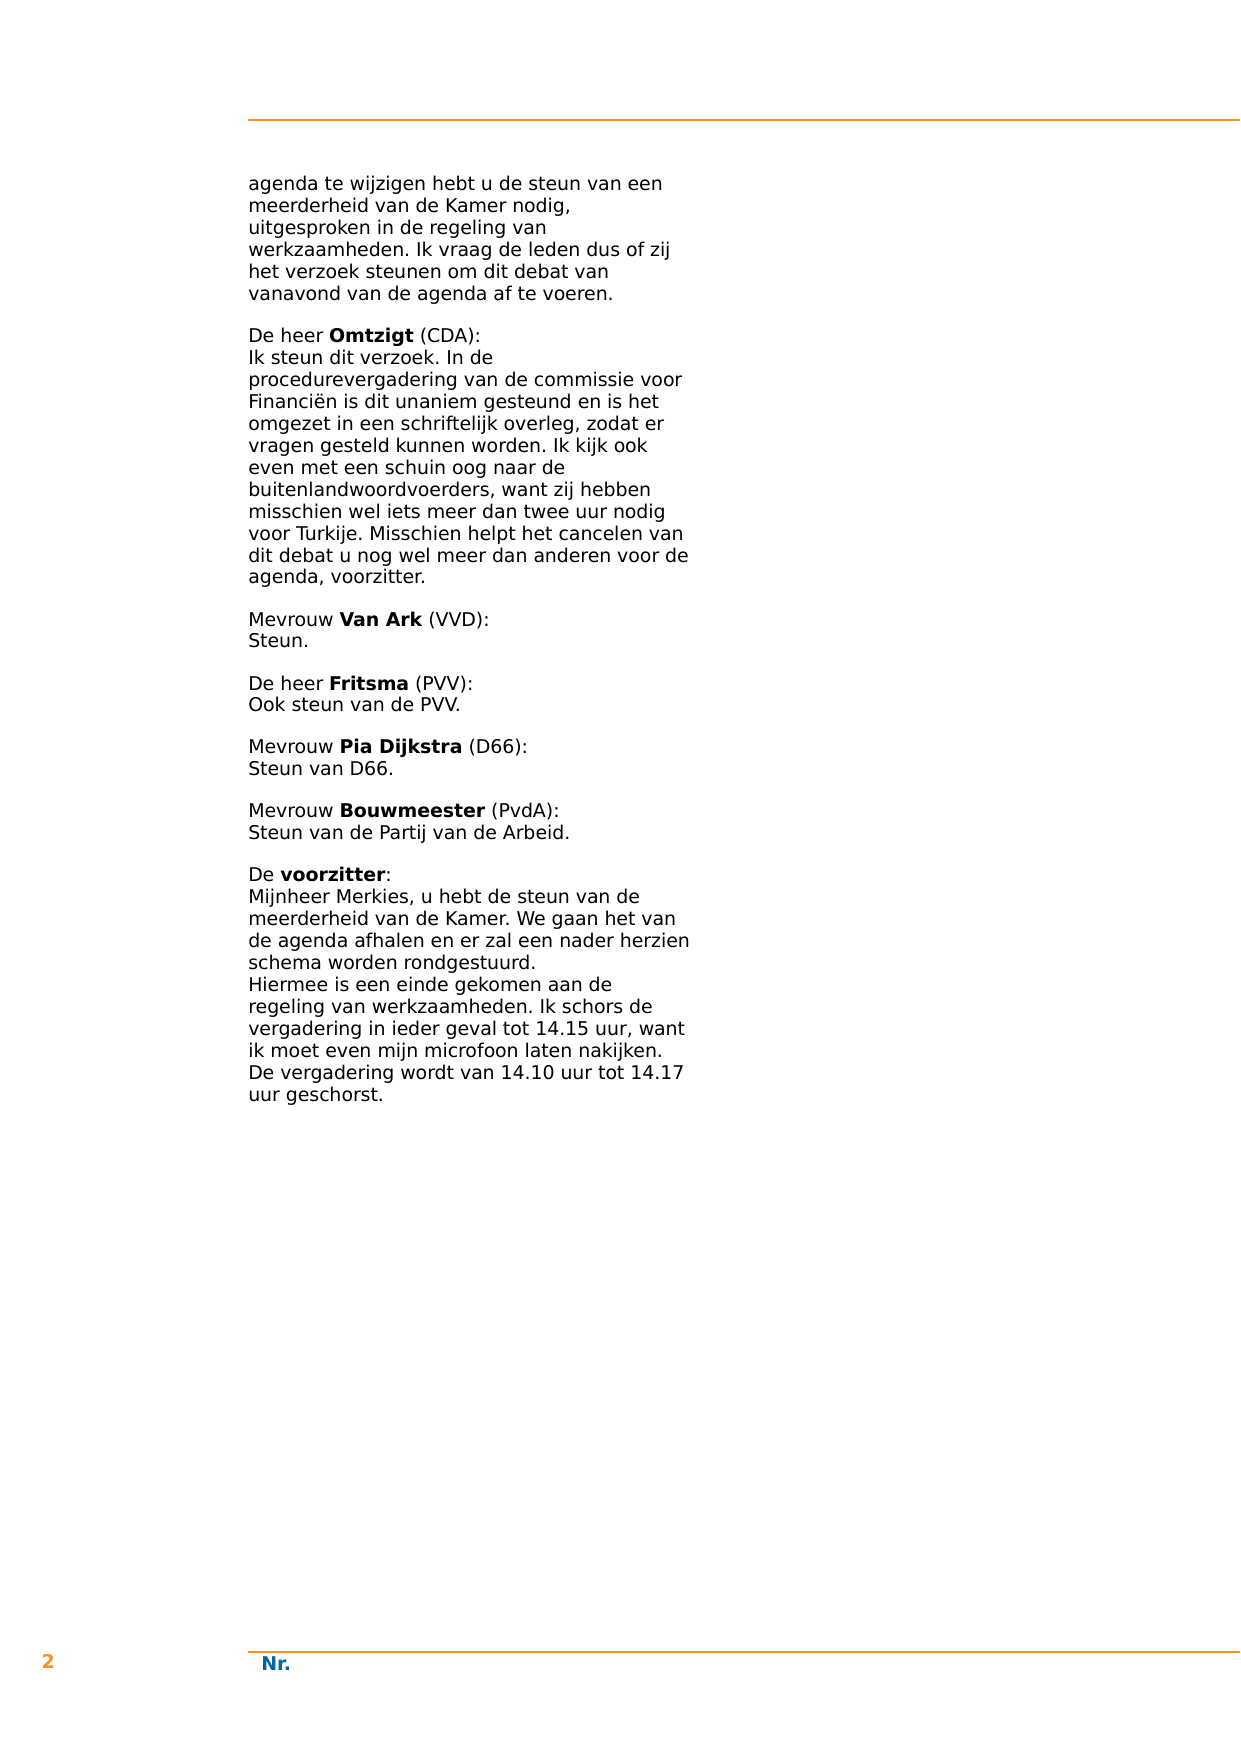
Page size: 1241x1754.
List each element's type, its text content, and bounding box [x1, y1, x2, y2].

text Steun van de Partij van de Arbeid. [248, 822, 691, 844]
text De voorzitter: [248, 864, 691, 886]
text Ook steun van de PVV. [248, 694, 691, 716]
text Mevrouw Bouwmeester (PvdA): [248, 800, 691, 822]
text De heer Omtzigt (CDA): [248, 325, 691, 347]
text agenda te wijzigen hebt u de steun van een meerderheid van de Kamer nodig, uitgesproken in de regeling van werkzaamheden. Ik vraag de leden dus of zij het verzoek steunen om dit debat van vanavond van de agenda af te voeren. [248, 173, 691, 305]
text Mevrouw Van Ark (VVD): [248, 608, 691, 630]
text De heer Fritsma (PVV): [248, 672, 691, 694]
text Steun. [248, 630, 691, 652]
text Mevrouw Pia Dijkstra (D66): [248, 736, 691, 758]
text Ik steun dit verzoek. In de procedurevergadering van de commissie voor Financiën is dit unaniem gesteund en is het omgezet in een schriftelijk overleg, zodat er vragen gesteld kunnen worden. Ik kijk ook even met een schuin oog naar de buitenlandwoordvoerders, want zij hebben misschien wel iets meer dan twee uur nodig voor Turkije. Misschien helpt het cancelen van dit debat u nog wel meer dan anderen voor de agenda, voorzitter. [248, 347, 691, 588]
text De vergadering wordt van 14.10 uur tot 14.17 uur geschorst. [248, 1062, 691, 1106]
text Hiermee is een einde gekomen aan de regeling van werkzaamheden. Ik schors de vergadering in ieder geval tot 14.15 uur, want ik moet even mijn microfoon laten nakijken. [248, 974, 691, 1062]
text Steun van D66. [248, 758, 691, 780]
text Mijnheer Merkies, u hebt de steun van de meerderheid van de Kamer. We gaan het van de agenda afhalen en er zal een nader herzien schema worden rondgestuurd. [248, 886, 691, 974]
